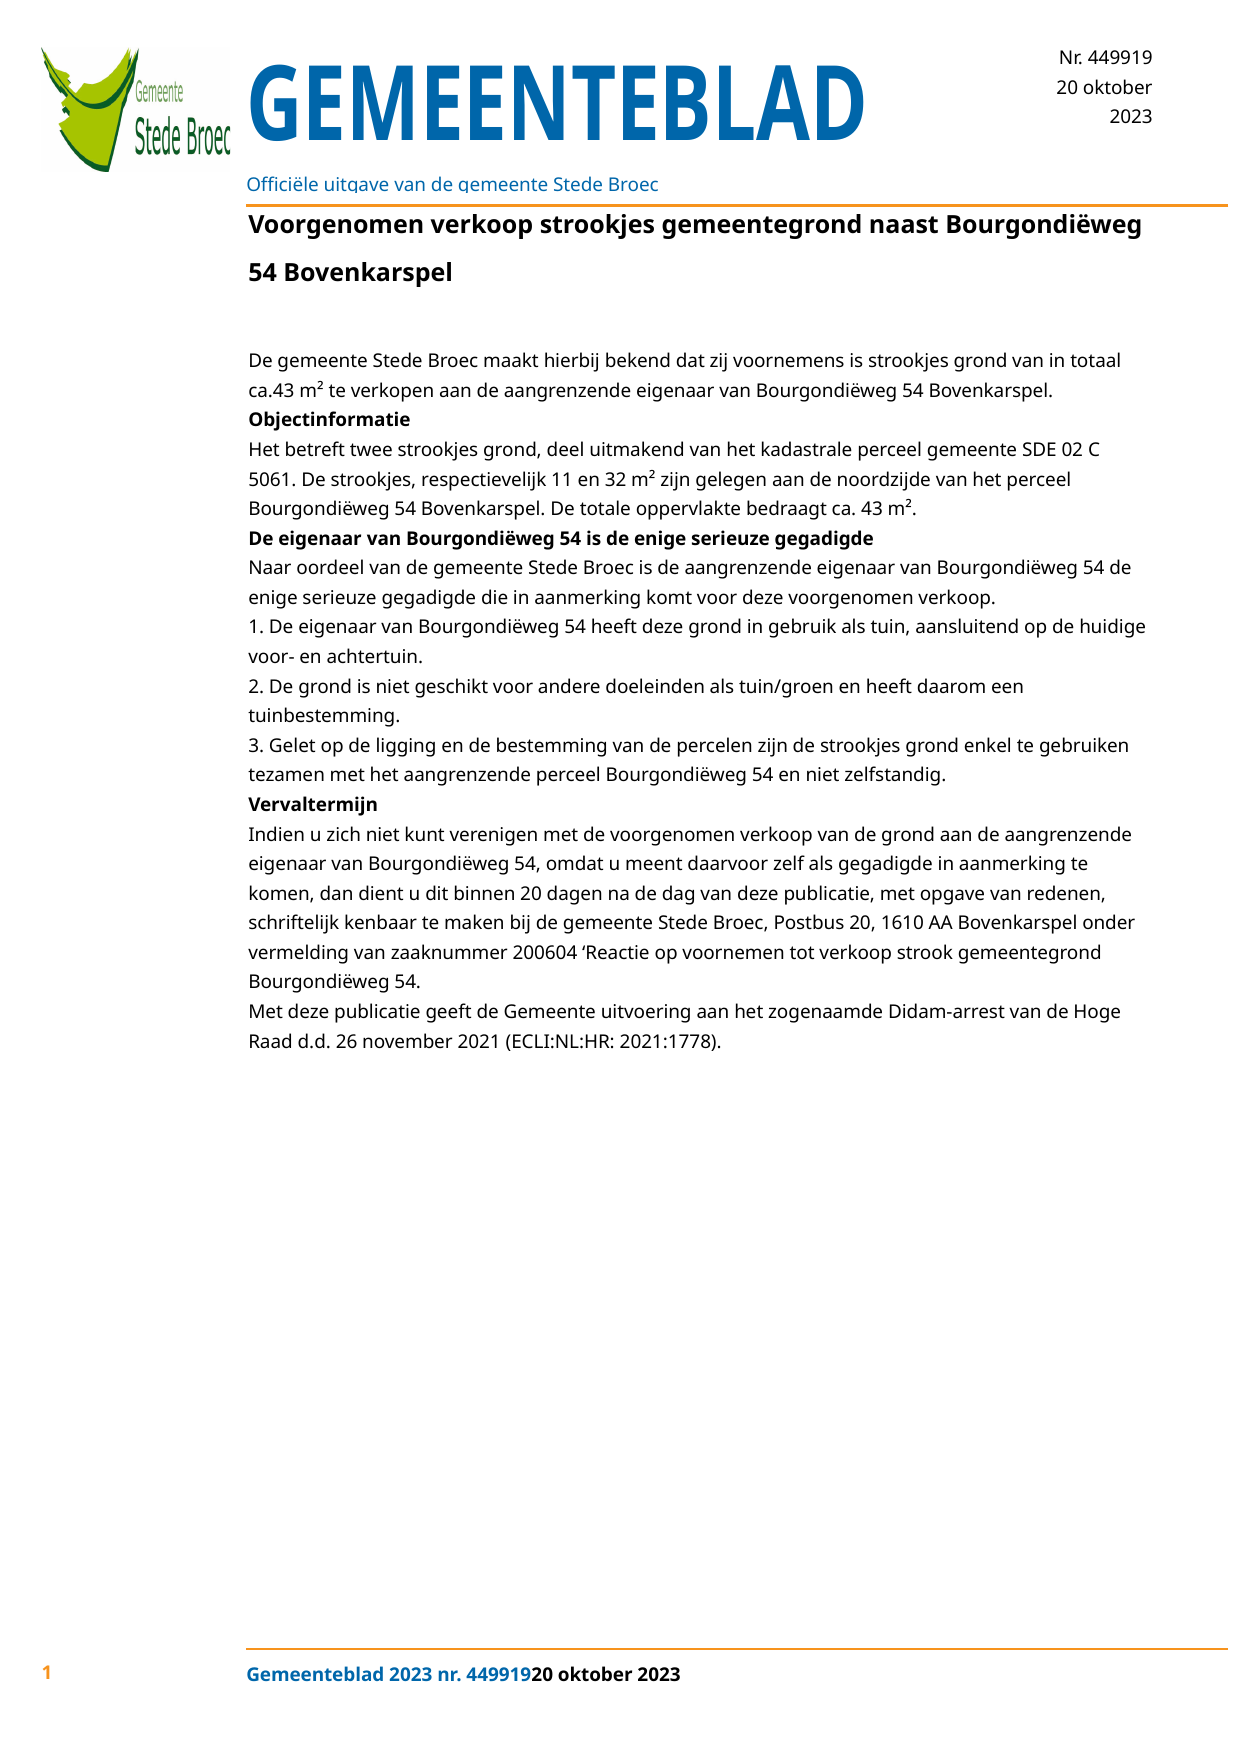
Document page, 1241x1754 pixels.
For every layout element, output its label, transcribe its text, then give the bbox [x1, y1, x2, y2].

text De eigenaar van Bourgondiëweg 54 is de enige serieuze gegadigde [248, 525, 1152, 551]
text Het betreft twee strookjes grond, deel uitmakend van het kadastrale perceel gemeente SDE 02 C 5061. De strookjes, respectievelijk 11 en 32 m² zijn gelegen aan de noordzijde van het perceel Bourgondiëweg 54 Bovenkarspel. De totale oppervlakte bedraagt ca. 43 m². [248, 436, 1152, 521]
text Indien u zich niet kunt verenigen met de voorgenomen verkoop van de grond aan de aangrenzende eigenaar van Bourgondiëweg 54, omdat u meent daarvoor zelf als gegadigde in aanmerking te komen, dan dient u dit binnen 20 dagen na de dag van deze publicatie, met opgave van redenen, schriftelijk kenbaar te maken bij de gemeente Stede Broec, Postbus 20, 1610 AA Bovenkarspel onder vermelding van zaaknummer 200604 ‘Reactie op voornemen tot verkoop strook gemeentegrond Bourgondiëweg 54. [248, 821, 1152, 994]
text 3. Gelet op de ligging en de bestemming van de percelen zijn de strookjes grond enkel te gebruiken tezamen met het aangrenzende perceel Bourgondiëweg 54 en niet zelfstandig. [248, 732, 1152, 787]
text Voorgenomen verkoop strookjes gemeentegrond naast Bourgondiëweg 54 Bovenkarspel [248, 207, 1152, 288]
text 1. De eigenaar van Bourgondiëweg 54 heeft deze grond in gebruik als tuin, aansluitend op de huidige voor- en achtertuin. [248, 614, 1152, 669]
text Naar oordeel van de gemeente Stede Broec is de aangrenzende eigenaar van Bourgondiëweg 54 de enige serieuze gegadigde die in aanmerking komt voor deze voorgenomen verkoop. [248, 554, 1152, 610]
text Met deze publicatie geeft de Gemeente uitvoering aan het zogenaamde Didam-arrest van de Hoge Raad d.d. 26 november 2021 (ECLI:NL:HR: 2021:1778). [248, 998, 1152, 1054]
text Vervaltermijn [248, 791, 1152, 817]
text De gemeente Stede Broec maakt hierbij bekend dat zij voornemens is strookjes grond van in totaal ca.43 m² te verkopen aan de aangrenzende eigenaar van Bourgondiëweg 54 Bovenkarspel. [248, 347, 1152, 403]
picture [41, 47, 231, 172]
text Objectinformatie [248, 407, 1152, 432]
text 2. De grond is niet geschikt voor andere doeleinden als tuin/groen en heeft daarom een tuinbestemming. [248, 673, 1152, 728]
